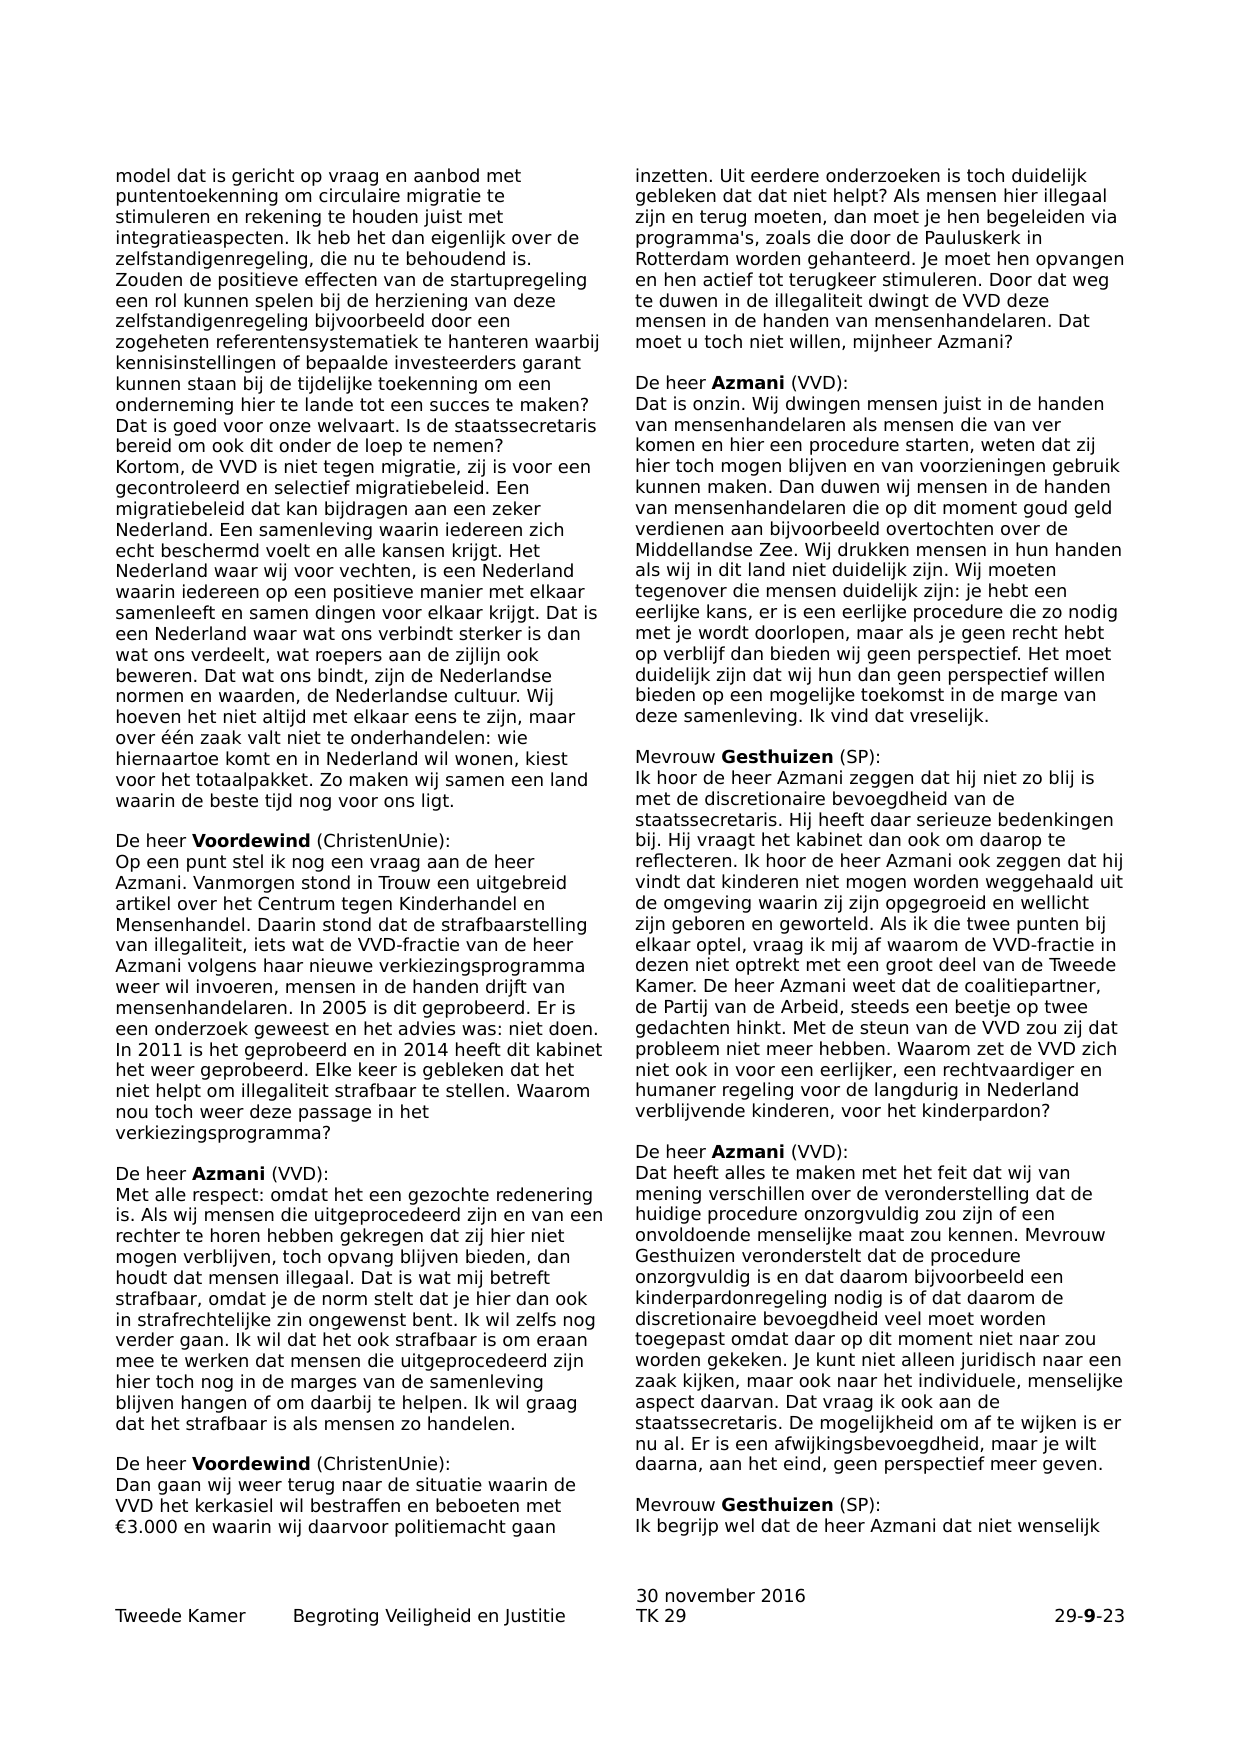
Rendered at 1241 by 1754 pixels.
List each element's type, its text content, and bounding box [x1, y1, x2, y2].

text Met alle respect: omdat het een gezochte redenering is. Als wij mensen die uitgeprocedeerd zijn en van een rechter te horen hebben gekregen dat zij hier niet mogen verblijven, toch opvang blijven bieden, dan houdt dat mensen illegaal. Dat is wat mij betreft strafbaar, omdat je de norm stelt dat je hier dan ook in strafrechtelijke zin ongewenst bent. Ik wil zelfs nog verder gaan. Ik wil dat het ook strafbaar is om eraan mee te werken dat mensen die uitgeprocedeerd zijn hier toch nog in de marges van de samenleving blijven hangen of om daarbij te helpen. Ik wil graag dat het strafbaar is als mensen zo handelen. [115, 1184, 605, 1434]
text De heer Voordewind (ChristenUnie): [115, 831, 605, 852]
text Kortom, de VVD is niet tegen migratie, zij is voor een gecontroleerd en selectief migratiebeleid. Een migratiebeleid dat kan bijdragen aan een zeker Nederland. Een samenleving waarin iedereen zich echt beschermd voelt en alle kansen krijgt. Het Nederland waar wij voor vechten, is een Nederland waarin iedereen op een positieve manier met elkaar samenleeft en samen dingen voor elkaar krijgt. Dat is een Nederland waar wat ons verbindt sterker is dan wat ons verdeelt, wat roepers aan de zijlijn ook beweren. Dat wat ons bindt, zijn de Nederlandse normen en waarden, de Nederlandse cultuur. Wij hoeven het niet altijd met elkaar eens te zijn, maar over één zaak valt niet te onderhandelen: wie hiernaartoe komt en in Nederland wil wonen, kiest voor het totaalpakket. Zo maken wij samen een land waarin de beste tijd nog voor ons ligt. [115, 457, 605, 811]
text Dat is onzin. Wij dwingen mensen juist in de handen van mensenhandelaren als mensen die van ver komen en hier een procedure starten, weten dat zij hier toch mogen blijven en van voorzieningen gebruik kunnen maken. Dan duwen wij mensen in de handen van mensenhandelaren die op dit moment goud geld verdienen aan bijvoorbeeld overtochten over de Middellandse Zee. Wij drukken mensen in hun handen als wij in dit land niet duidelijk zijn. Wij moeten tegenover die mensen duidelijk zijn: je hebt een eerlijke kans, er is een eerlijke procedure die zo nodig met je wordt doorlopen, maar als je geen recht hebt op verblijf dan bieden wij geen perspectief. Het moet duidelijk zijn dat wij hun dan geen perspectief willen bieden op een mogelijke toekomst in de marge van deze samenleving. Ik vind dat vreselijk. [635, 393, 1125, 727]
text De heer Azmani (VVD): [635, 1142, 1125, 1162]
text De heer Voordewind (ChristenUnie): [115, 1454, 605, 1475]
text Mevrouw Gesthuizen (SP): [635, 747, 1125, 768]
text De heer Azmani (VVD): [115, 1163, 605, 1184]
text model dat is gericht op vraag en aanbod met puntentoekenning om circulaire migratie te stimuleren en rekening te houden juist met integratieaspecten. Ik heb het dan eigenlijk over de zelfstandigenregeling, die nu te behoudend is. Zouden de positieve effecten van de startupregeling een rol kunnen spelen bij de herziening van deze zelfstandigenregeling bijvoorbeeld door een zogeheten referentensystematiek te hanteren waarbij kennisinstellingen of bepaalde investeerders garant kunnen staan bij de tijdelijke toekenning om een onderneming hier te lande tot een succes te maken? Dat is goed voor onze welvaart. Is de staatssecretaris bereid om ook dit onder de loep te nemen? [115, 165, 605, 457]
text Mevrouw Gesthuizen (SP): [635, 1495, 1125, 1516]
text De heer Azmani (VVD): [635, 373, 1125, 393]
text Ik hoor de heer Azmani zeggen dat hij niet zo blij is met de discretionaire bevoegdheid van de staatssecretaris. Hij heeft daar serieuze bedenkingen bij. Hij vraagt het kabinet dan ook om daarop te reflecteren. Ik hoor de heer Azmani ook zeggen dat hij vindt dat kinderen niet mogen worden weggehaald uit de omgeving waarin zij zijn opgegroeid en wellicht zijn geboren en geworteld. Als ik die twee punten bij elkaar optel, vraag ik mij af waarom de VVD-fractie in dezen niet optrekt met een groot deel van de Tweede Kamer. De heer Azmani weet dat de coalitiepartner, de Partij van de Arbeid, steeds een beetje op twee gedachten hinkt. Met de steun van de VVD zou zij dat probleem niet meer hebben. Waarom zet de VVD zich niet ook in voor een eerlijker, een rechtvaardiger en humaner regeling voor de langdurig in Nederland verblijvende kinderen, voor het kinderpardon? [635, 768, 1125, 1122]
text Op een punt stel ik nog een vraag aan de heer Azmani. Vanmorgen stond in Trouw een uitgebreid artikel over het Centrum tegen Kinderhandel en Mensenhandel. Daarin stond dat de strafbaarstelling van illegaliteit, iets wat de VVD-fractie van de heer Azmani volgens haar nieuwe verkiezingsprogramma weer wil invoeren, mensen in de handen drijft van mensenhandelaren. In 2005 is dit geprobeerd. Er is een onderzoek geweest en het advies was: niet doen. In 2011 is het geprobeerd en in 2014 heeft dit kabinet het weer geprobeerd. Elke keer is gebleken dat het niet helpt om illegaliteit strafbaar te stellen. Waarom nou toch weer deze passage in het verkiezingsprogramma? [115, 852, 605, 1143]
text Dat heeft alles te maken met het feit dat wij van mening verschillen over de veronderstelling dat de huidige procedure onzorgvuldig zou zijn of een onvoldoende menselijke maat zou kennen. Mevrouw Gesthuizen veronderstelt dat de procedure onzorgvuldig is en dat daarom bijvoorbeeld een kinderpardonregeling nodig is of dat daarom de discretionaire bevoegdheid veel moet worden toegepast omdat daar op dit moment niet naar zou worden gekeken. Je kunt niet alleen juridisch naar een zaak kijken, maar ook naar het individuele, menselijke aspect daarvan. Dat vraag ik ook aan de staatssecretaris. De mogelijkheid om af te wijken is er nu al. Er is een afwijkingsbevoegdheid, maar je wilt daarna, aan het eind, geen perspectief meer geven. [635, 1162, 1125, 1475]
text inzetten. Uit eerdere onderzoeken is toch duidelijk gebleken dat dat niet helpt? Als mensen hier illegaal zijn en terug moeten, dan moet je hen begeleiden via programma's, zoals die door de Pauluskerk in Rotterdam worden gehanteerd. Je moet hen opvangen en hen actief tot terugkeer stimuleren. Door dat weg te duwen in de illegaliteit dwingt de VVD deze mensen in de handen van mensenhandelaren. Dat moet u toch niet willen, mijnheer Azmani? [635, 165, 1125, 353]
text Dan gaan wij weer terug naar de situatie waarin de VVD het kerkasiel wil bestraffen en beboeten met €3.000 en waarin wij daarvoor politiemacht gaan [115, 1475, 605, 1537]
text Ik begrijp wel dat de heer Azmani dat niet wenselijk [635, 1516, 1125, 1537]
